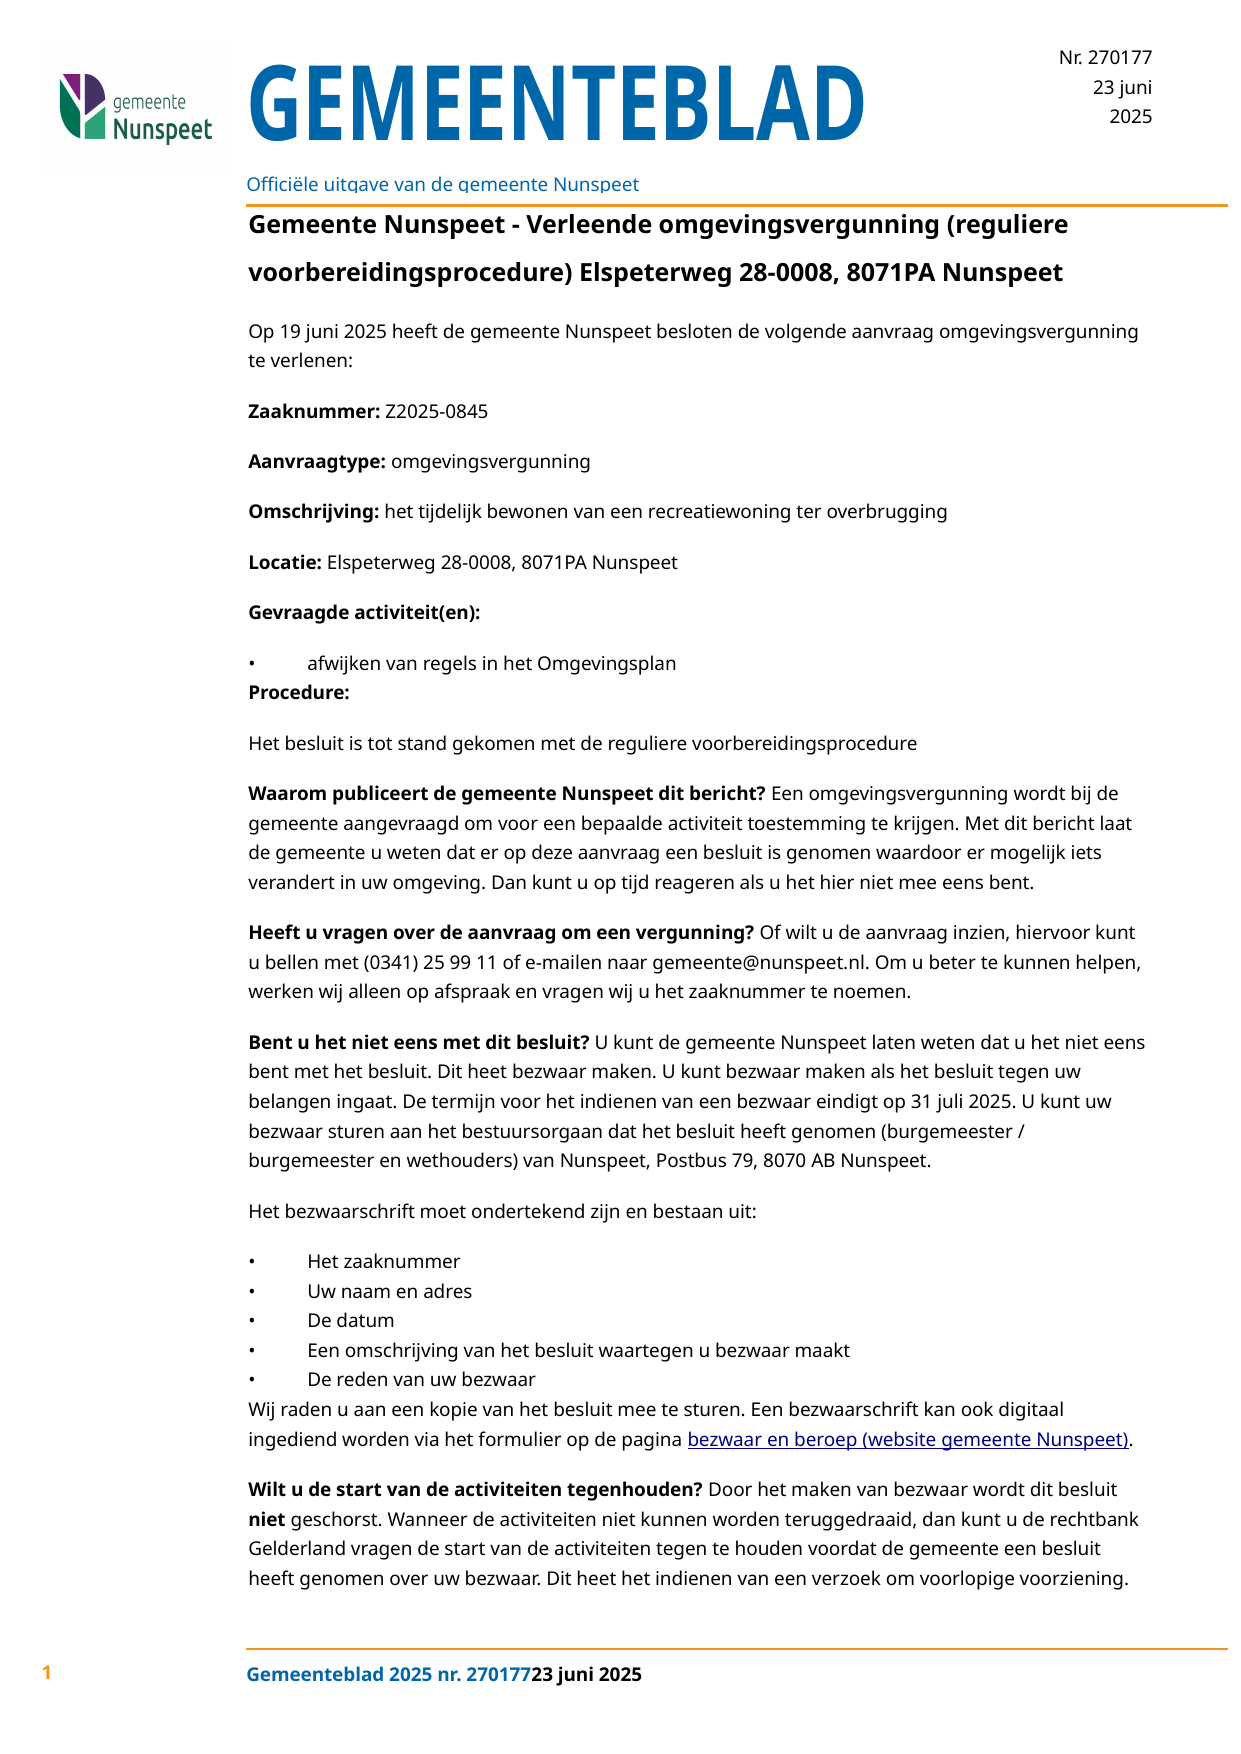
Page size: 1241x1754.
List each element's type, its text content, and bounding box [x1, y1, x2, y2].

text Heeft u vragen over de aanvraag om een vergunning? Of wilt u de aanvraag inzien, hiervoor kunt u bellen met (0341) 25 99 11 of e-mailen naar gemeente@nunspeet.nl. Om u beter te kunnen helpen, werken wij alleen op afspraak en vragen wij u het zaaknummer te noemen. [248, 919, 1152, 1004]
list Een omschrijving van het besluit waartegen u bezwaar maakt [248, 1337, 1152, 1363]
text Wilt u de start van de activiteiten tegenhouden? Door het maken van bezwaar wordt dit besluit niet geschorst. Wanneer de activiteiten niet kunnen worden teruggedraaid, dan kunt u de rechtbank Gelderland vragen de start van de activiteiten tegen te houden voordat de gemeente een besluit heeft genomen over uw bezwaar. Dit heet het indienen van een verzoek om voorlopige voorziening. [248, 1476, 1152, 1591]
text Locatie: Elspeterweg 28-0008, 8071PA Nunspeet [248, 549, 1152, 575]
text Waarom publiceert de gemeente Nunspeet dit bericht? Een omgevingsvergunning wordt bij de gemeente aangevraagd om voor een bepaalde activiteit toestemming te krijgen. Met dit bericht laat de gemeente u weten dat er op deze aanvraag een besluit is genomen waardoor er mogelijk iets verandert in uw omgeving. Dan kunt u op tijd reageren als u het hier niet mee eens bent. [248, 780, 1152, 895]
text Het bezwaarschrift moet ondertekend zijn en bestaan uit: [248, 1198, 1152, 1224]
text Wij raden u aan een kopie van het besluit mee te sturen. Een bezwaarschrift kan ook digitaal ingediend worden via het formulier op de pagina bezwaar en beroep (website gemeente Nunspeet). [248, 1396, 1152, 1452]
text Procedure: [248, 679, 1152, 705]
picture [41, 47, 231, 172]
list Uw naam en adres [248, 1278, 1152, 1304]
list De datum [248, 1307, 1152, 1333]
text Bent u het niet eens met dit besluit? U kunt de gemeente Nunspeet laten weten dat u het niet eens bent met het besluit. Dit heet bezwaar maken. U kunt bezwaar maken als het besluit tegen uw belangen ingaat. De termijn voor het indienen van een bezwaar eindigt op 31 juli 2025. U kunt uw bezwaar sturen aan het bestuursorgaan dat het besluit heeft genomen (burgemeester / burgemeester en wethouders) van Nunspeet, Postbus 79, 8070 AB Nunspeet. [248, 1029, 1152, 1173]
text Omschrijving: het tijdelijk bewonen van een recreatiewoning ter overbrugging [248, 499, 1152, 524]
text Zaaknummer: Z2025-0845 [248, 398, 1152, 424]
text Gemeente Nunspeet - Verleende omgevingsvergunning (reguliere voorbereidingsprocedure) Elspeterweg 28-0008, 8071PA Nunspeet [248, 207, 1152, 288]
list Het zaaknummer [248, 1248, 1152, 1274]
text Op 19 juni 2025 heeft de gemeente Nunspeet besloten de volgende aanvraag omgevingsvergunning te verlenen: [248, 318, 1152, 373]
list afwijken van regels in het Omgevingsplan [248, 650, 1152, 676]
list De reden van uw bezwaar [248, 1367, 1152, 1392]
text Aanvraagtype: omgevingsvergunning [248, 448, 1152, 474]
text Gevraagde activiteit(en): [248, 599, 1152, 625]
text Het besluit is tot stand gekomen met de reguliere voorbereidingsprocedure [248, 730, 1152, 756]
